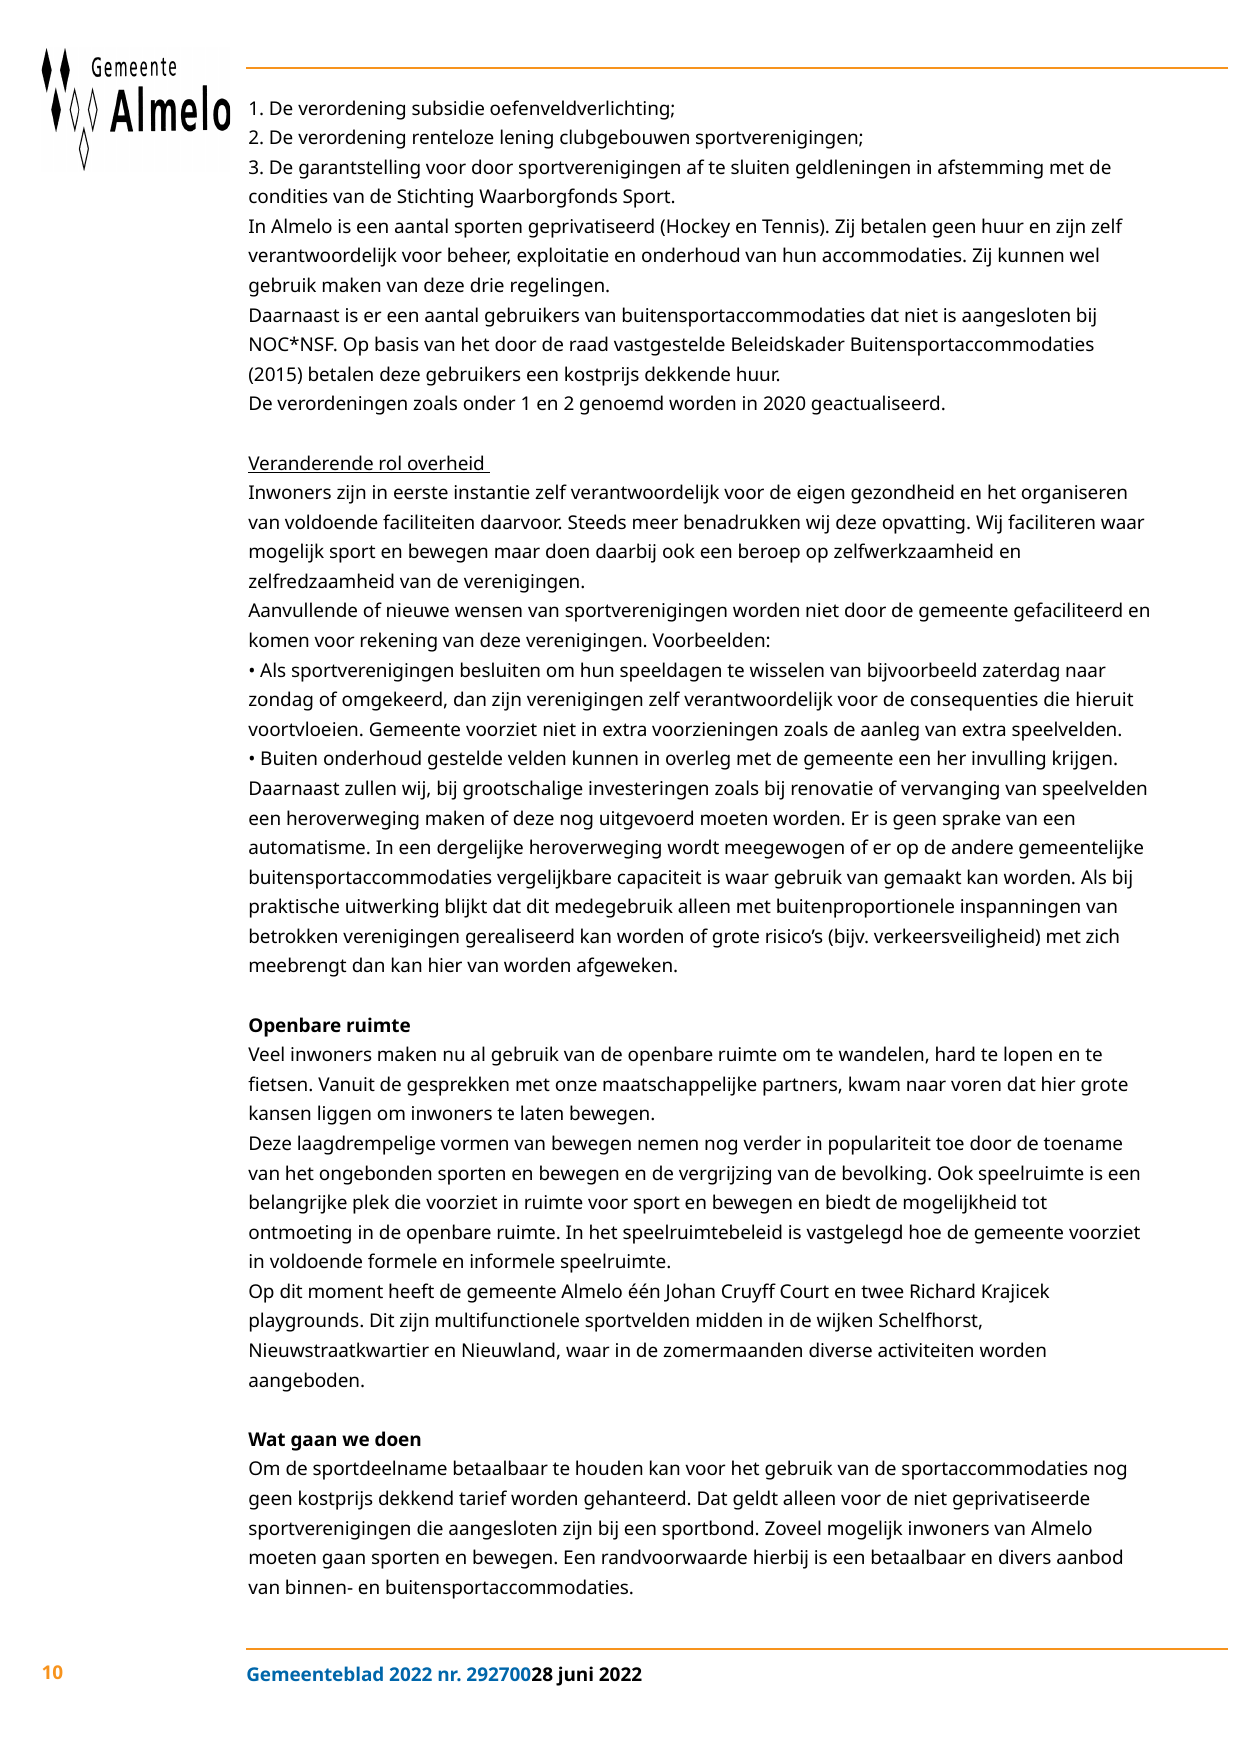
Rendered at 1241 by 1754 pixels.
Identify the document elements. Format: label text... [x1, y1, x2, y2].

text Op dit moment heeft de gemeente Almelo één Johan Cruyff Court en twee Richard Krajicek playgrounds. Dit zijn multifunctionele sportvelden midden in de wijken Schelfhorst, Nieuwstraatkwartier en Nieuwland, waar in de zomermaanden diverse activiteiten worden aangeboden. [248, 1278, 1152, 1393]
text Veranderende rol overheid [248, 450, 1152, 476]
text 3. De garantstelling voor door sportverenigingen af te sluiten geldleningen in afstemming met de condities van de Stichting Waarborgfonds Sport. [248, 154, 1152, 209]
text Aanvullende of nieuwe wensen van sportverenigingen worden niet door de gemeente gefaciliteerd en komen voor rekening van deze verenigingen. Voorbeelden: [248, 598, 1152, 653]
text Daarnaast zullen wij, bij grootschalige investeringen zoals bij renovatie of vervanging van speelvelden een heroverweging maken of deze nog uitgevoerd moeten worden. Er is geen sprake van een automatisme. In een dergelijke heroverweging wordt meegewogen of er op de andere gemeentelijke buitensportaccommodaties vergelijkbare capaciteit is waar gebruik van gemaakt kan worden. Als bij praktische uitwerking blijkt dat dit medegebruik alleen met buitenproportionele inspanningen van betrokken verenigingen gerealiseerd kan worden of grote risico’s (bijv. verkeersveiligheid) met zich meebrengt dan kan hier van worden afgeweken. [248, 775, 1152, 978]
text Veel inwoners maken nu al gebruik van de openbare ruimte om te wandelen, hard te lopen en te fietsen. Vanuit de gesprekken met onze maatschappelijke partners, kwam naar voren dat hier grote kansen liggen om inwoners te laten bewegen. [248, 1041, 1152, 1126]
text Deze laagdrempelige vormen van bewegen nemen nog verder in populariteit toe door de toename van het ongebonden sporten en bewegen en de vergrijzing van de bevolking. Ook speelruimte is een belangrijke plek die voorziet in ruimte voor sport en bewegen en biedt de mogelijkheid tot ontmoeting in de openbare ruimte. In het speelruimtebeleid is vastgelegd hoe de gemeente voorziet in voldoende formele en informele speelruimte. [248, 1130, 1152, 1274]
text • Buiten onderhoud gestelde velden kunnen in overleg met de gemeente een her invulling krijgen. [248, 746, 1152, 771]
text Om de sportdeelname betaalbaar te houden kan voor het gebruik van de sportaccommodaties nog geen kostprijs dekkend tarief worden gehanteerd. Dat geldt alleen voor de niet geprivatiseerde sportverenigingen die aangesloten zijn bij een sportbond. Zoveel mogelijk inwoners van Almelo moeten gaan sporten en bewegen. Een randvoorwaarde hierbij is een betaalbaar en divers aanbod van binnen- en buitensportaccommodaties. [248, 1456, 1152, 1600]
text • Als sportverenigingen besluiten om hun speeldagen te wisselen van bijvoorbeeld zaterdag naar zondag of omgekeerd, dan zijn verenigingen zelf verantwoordelijk voor de consequenties die hieruit voortvloeien. Gemeente voorziet niet in extra voorzieningen zoals de aanleg van extra speelvelden. [248, 657, 1152, 742]
text Inwoners zijn in eerste instantie zelf verantwoordelijk voor de eigen gezondheid en het organiseren van voldoende faciliteiten daarvoor. Steeds meer benadrukken wij deze opvatting. Wij faciliteren waar mogelijk sport en bewegen maar doen daarbij ook een beroep op zelfwerkzaamheid en zelfredzaamheid van de verenigingen. [248, 479, 1152, 594]
text Wat gaan we doen [248, 1426, 1152, 1452]
text De verordeningen zoals onder 1 en 2 genoemd worden in 2020 geactualiseerd. [248, 391, 1152, 416]
text Daarnaast is er een aantal gebruikers van buitensportaccommodaties dat niet is aangesloten bij NOC*NSF. Op basis van het door de raad vastgestelde Beleidskader Buitensportaccommodaties (2015) betalen deze gebruikers een kostprijs dekkende huur. [248, 302, 1152, 387]
text Openbare ruimte [248, 1012, 1152, 1038]
text 1. De verordening subsidie oefenveldverlichting; [248, 95, 1152, 121]
picture [41, 47, 231, 172]
text 2. De verordening renteloze lening clubgebouwen sportverenigingen; [248, 124, 1152, 150]
text In Almelo is een aantal sporten geprivatiseerd (Hockey en Tennis). Zij betalen geen huur en zijn zelf verantwoordelijk voor beheer, exploitatie en onderhoud van hun accommodaties. Zij kunnen wel gebruik maken van deze drie regelingen. [248, 213, 1152, 298]
